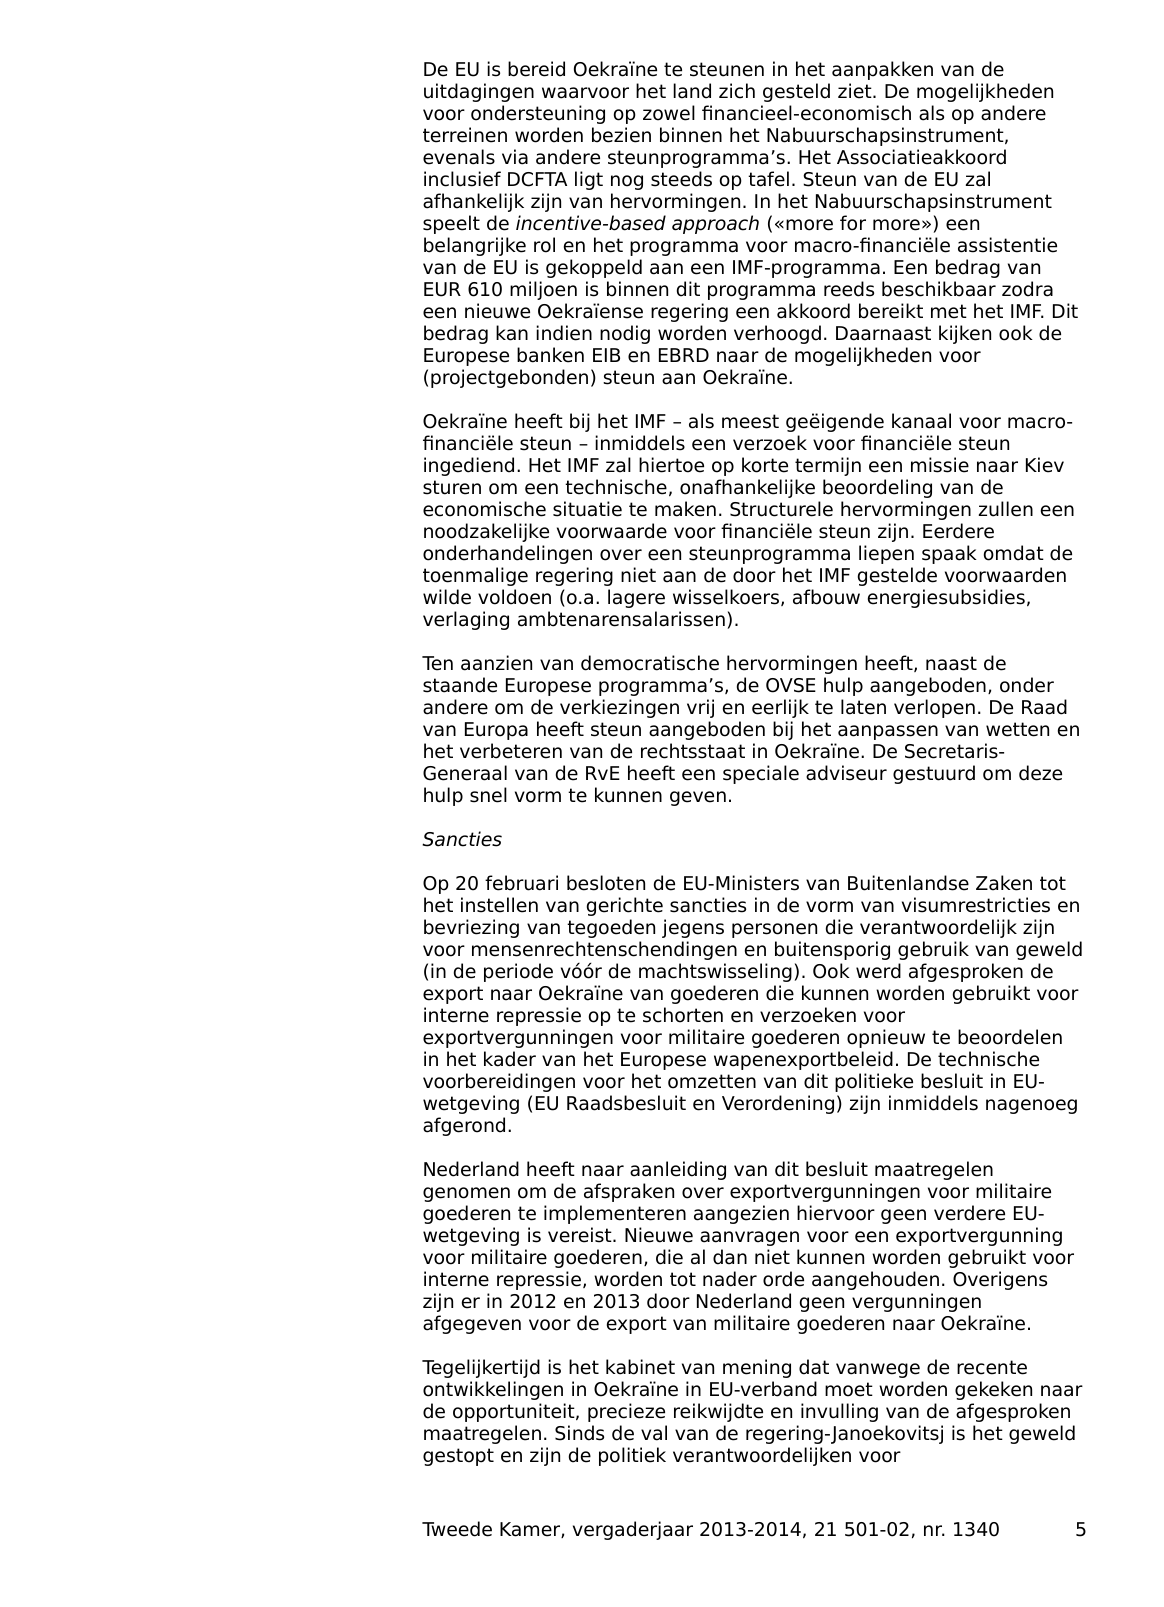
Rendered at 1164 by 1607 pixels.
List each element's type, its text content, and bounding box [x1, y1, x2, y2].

text Ten aanzien van democratische hervormingen heeft, naast de staande Europese programma’s, de OVSE hulp aangeboden, onder andere om de verkiezingen vrij en eerlijk te laten verlopen. De Raad van Europa heeft steun aangeboden bij het aanpassen van wetten en het verbeteren van de rechtsstaat in Oekraïne. De Secretaris-Generaal van de RvE heeft een speciale adviseur gestuurd om deze hulp snel vorm te kunnen geven. [422, 653, 1087, 807]
text Nederland heeft naar aanleiding van dit besluit maatregelen genomen om de afspraken over exportvergunningen voor militaire goederen te implementeren aangezien hiervoor geen verdere EU-wetgeving is vereist. Nieuwe aanvragen voor een exportvergunning voor militaire goederen, die al dan niet kunnen worden gebruikt voor interne repressie, worden tot nader orde aangehouden. Overigens zijn er in 2012 en 2013 door Nederland geen vergunningen afgegeven voor de export van militaire goederen naar Oekraïne. [422, 1159, 1087, 1335]
text Tegelijkertijd is het kabinet van mening dat vanwege de recente ontwikkelingen in Oekraïne in EU-verband moet worden gekeken naar de opportuniteit, precieze reikwijdte en invulling van de afgesproken maatregelen. Sinds de val van de regering-Janoekovitsj is het geweld gestopt en zijn de politiek verantwoordelijken voor [422, 1357, 1087, 1467]
text De EU is bereid Oekraïne te steunen in het aanpakken van de uitdagingen waarvoor het land zich gesteld ziet. De mogelijkheden voor ondersteuning op zowel financieel-economisch als op andere terreinen worden bezien binnen het Nabuurschapsinstrument, evenals via andere steunprogramma’s. Het Associatieakkoord inclusief DCFTA ligt nog steeds op tafel. Steun van de EU zal afhankelijk zijn van hervormingen. In het Nabuurschapsinstrument speelt de incentive-based approach («more for more») een belangrijke rol en het programma voor macro-financiële assistentie van de EU is gekoppeld aan een IMF-programma. Een bedrag van EUR 610 miljoen is binnen dit programma reeds beschikbaar zodra een nieuwe Oekraïense regering een akkoord bereikt met het IMF. Dit bedrag kan indien nodig worden verhoogd. Daarnaast kijken ook de Europese banken EIB en EBRD naar de mogelijkheden voor (projectgebonden) steun aan Oekraïne. [422, 59, 1087, 389]
subtitle Sancties [422, 829, 1087, 851]
text Oekraïne heeft bij het IMF – als meest geëigende kanaal voor macro-financiële steun – inmiddels een verzoek voor financiële steun ingediend. Het IMF zal hiertoe op korte termijn een missie naar Kiev sturen om een technische, onafhankelijke beoordeling van de economische situatie te maken. Structurele hervormingen zullen een noodzakelijke voorwaarde voor financiële steun zijn. Eerdere onderhandelingen over een steunprogramma liepen spaak omdat de toenmalige regering niet aan de door het IMF gestelde voorwaarden wilde voldoen (o.a. lagere wisselkoers, afbouw energiesubsidies, verlaging ambtenarensalarissen). [422, 411, 1087, 631]
text Op 20 februari besloten de EU-Ministers van Buitenlandse Zaken tot het instellen van gerichte sancties in de vorm van visumrestricties en bevriezing van tegoeden jegens personen die verantwoordelijk zijn voor mensenrechtenschendingen en buitensporig gebruik van geweld (in de periode vóór de machtswisseling). Ook werd afgesproken de export naar Oekraïne van goederen die kunnen worden gebruikt voor interne repressie op te schorten en verzoeken voor exportvergunningen voor militaire goederen opnieuw te beoordelen in het kader van het Europese wapenexportbeleid. De technische voorbereidingen voor het omzetten van dit politieke besluit in EU-wetgeving (EU Raadsbesluit en Verordening) zijn inmiddels nagenoeg afgerond. [422, 873, 1087, 1137]
